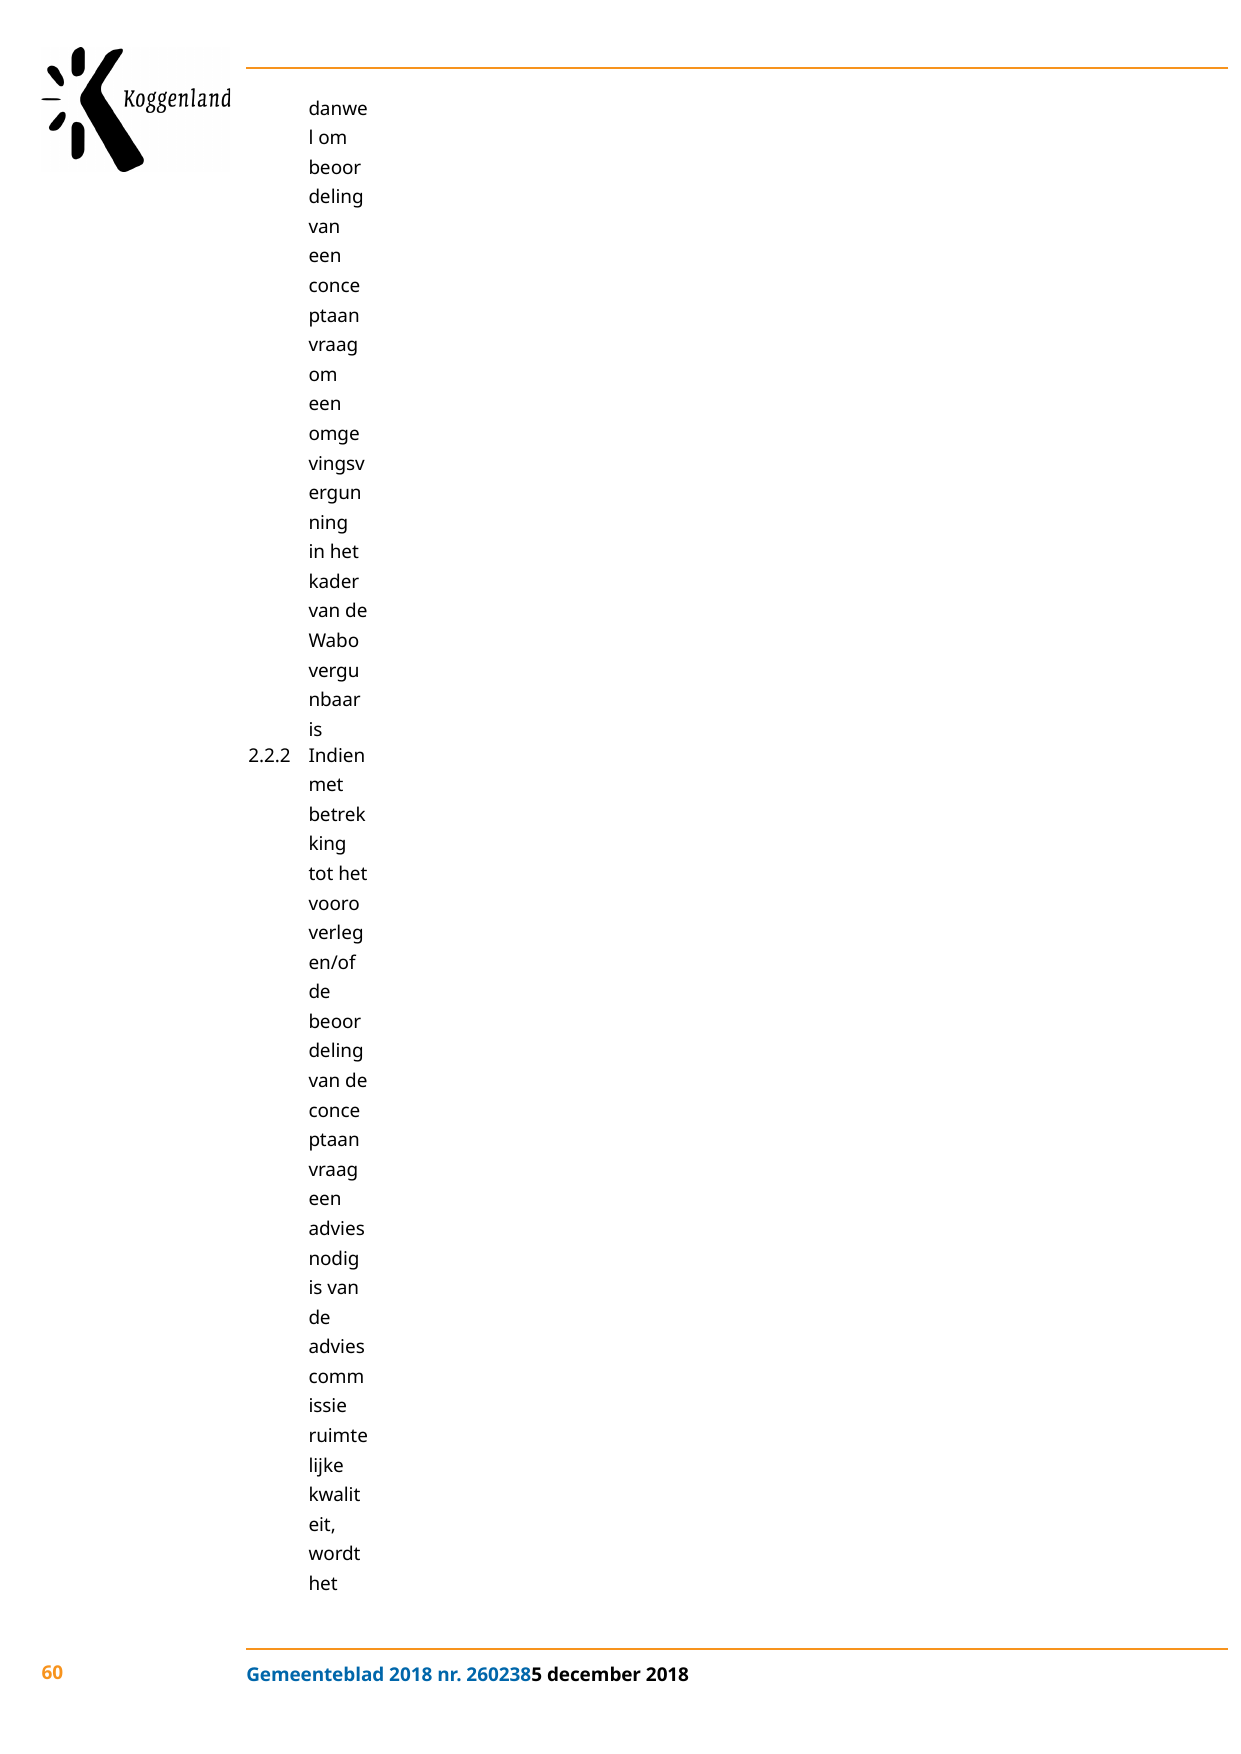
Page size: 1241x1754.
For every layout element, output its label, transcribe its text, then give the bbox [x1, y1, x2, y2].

table_cell [369, 742, 429, 1596]
table_cell Indien met betrekking tot het vooroverleg en/of de beoordeling van de conceptaanvraag een advies nodig is van de adviescommissie ruimtelijke kwaliteit, wordt het [308, 742, 368, 1596]
table_cell [369, 95, 429, 742]
table_cell danwel om beoordeling van een conceptaanvraag om een omgevingsvergunning in het kader van de Wabo vergunbaar is [308, 95, 368, 742]
table_cell [248, 95, 308, 742]
picture [41, 47, 231, 172]
table_cell 2.2.2 [248, 742, 308, 1596]
